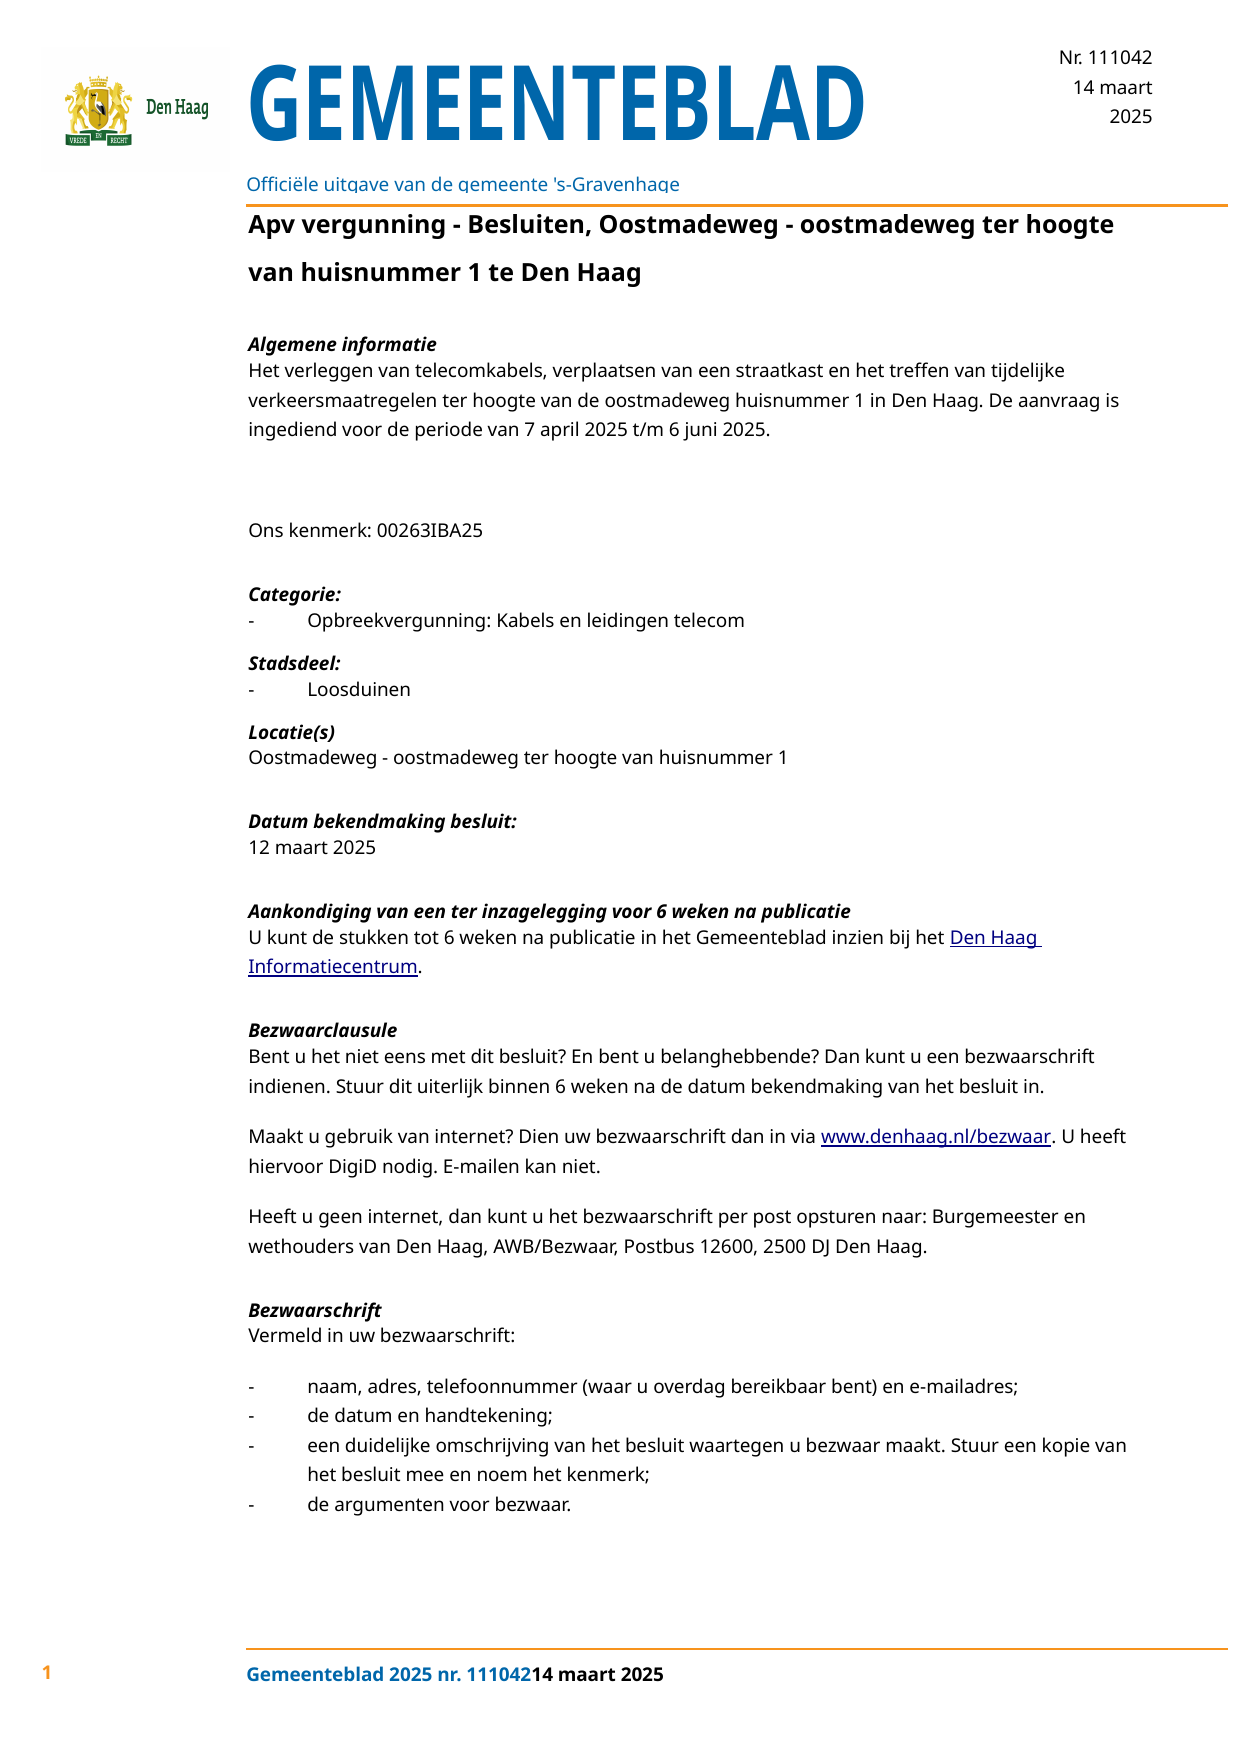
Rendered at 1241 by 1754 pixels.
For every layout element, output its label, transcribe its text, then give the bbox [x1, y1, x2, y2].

text Categorie: [248, 581, 1152, 607]
text Datum bekendmaking besluit: [248, 808, 1152, 834]
list naam, adres, telefoonnummer (waar u overdag bereikbaar bent) en e-mailadres; [248, 1373, 1152, 1399]
text Het verleggen van telecomkabels, verplaatsen van een straatkast en het treffen van tijdelijke verkeersmaatregelen ter hoogte van de oostmadeweg huisnummer 1 in Den Haag. De aanvraag is ingediend voor de periode van 7 april 2025 t/m 6 juni 2025. [248, 357, 1152, 442]
text Bent u het niet eens met dit besluit? En bent u belanghebbende? Dan kunt u een bezwaarschrift indienen. Stuur dit uiterlijk binnen 6 weken na de datum bekendmaking van het besluit in. [248, 1043, 1152, 1098]
text Oostmadeweg - oostmadeweg ter hoogte van huisnummer 1 [248, 744, 1152, 770]
text U kunt de stukken tot 6 weken na publicatie in het Gemeenteblad inzien bij het Den Haag Informatiecentrum. [248, 924, 1152, 979]
text Locatie(s) [248, 719, 1152, 744]
text Vermeld in uw bezwaarschrift: [248, 1322, 1152, 1348]
list de datum en handtekening; [248, 1402, 1152, 1428]
text Ons kenmerk: 00263IBA25 [248, 517, 1152, 543]
text 12 maart 2025 [248, 834, 1152, 860]
text Maakt u gebruik van internet? Dien uw bezwaarschrift dan in via www.denhaag.nl/bezwaar. U heeft hiervoor DigiD nodig. E-mailen kan niet. [248, 1123, 1152, 1178]
text Stadsdeel: [248, 650, 1152, 676]
text Bezwaarschrift [248, 1297, 1152, 1322]
text Bezwaarclausule [248, 1017, 1152, 1043]
picture [41, 47, 231, 172]
list de argumenten voor bezwaar. [248, 1491, 1152, 1517]
list een duidelijke omschrijving van het besluit waartegen u bezwaar maakt. Stuur een kopie van het besluit mee en noem het kenmerk; [248, 1432, 1152, 1487]
list Loosduinen [248, 676, 1152, 701]
text Algemene informatie [248, 331, 1152, 357]
list Opbreekvergunning: Kabels en leidingen telecom [248, 607, 1152, 633]
text Apv vergunning - Besluiten, Oostmadeweg - oostmadeweg ter hoogte van huisnummer 1 te Den Haag [248, 207, 1152, 288]
text Heeft u geen internet, dan kunt u het bezwaarschrift per post opsturen naar: Burgemeester en wethouders van Den Haag, AWB/Bezwaar, Postbus 12600, 2500 DJ Den Haag. [248, 1203, 1152, 1258]
text Aankondiging van een ter inzagelegging voor 6 weken na publicatie [248, 898, 1152, 924]
